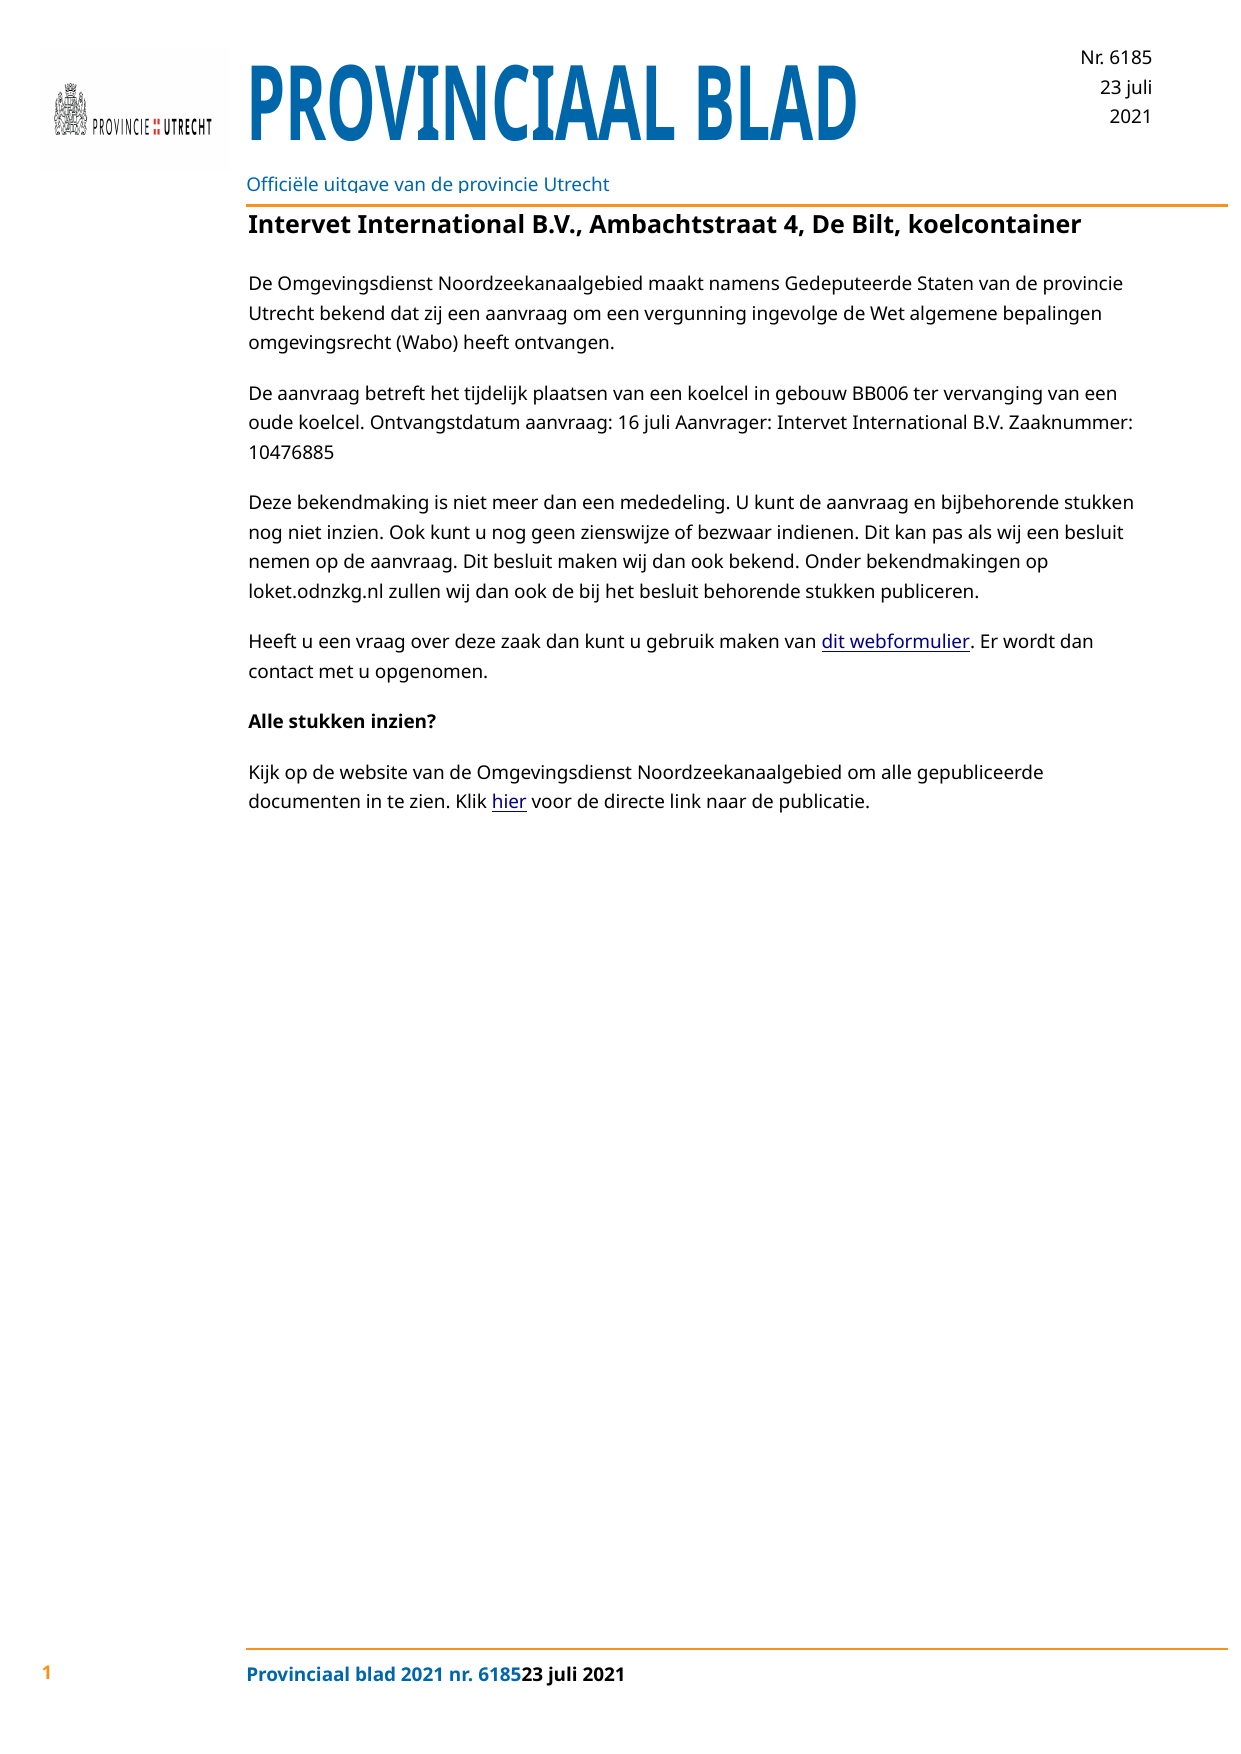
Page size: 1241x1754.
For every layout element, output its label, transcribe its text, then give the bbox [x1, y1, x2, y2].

text De aanvraag betreft het tijdelijk plaatsen van een koelcel in gebouw BB006 ter vervanging van een oude koelcel. Ontvangstdatum aanvraag: 16 juli Aanvrager: Intervet International B.V. Zaaknummer: 10476885 [248, 380, 1152, 465]
text Alle stukken inzien? [248, 709, 1152, 734]
text De Omgevingsdienst Noordzeekanaalgebied maakt namens Gedeputeerde Staten van de provincie Utrecht bekend dat zij een aanvraag om een vergunning ingevolge de Wet algemene bepalingen omgevingsrecht (Wabo) heeft ontvangen. [248, 270, 1152, 355]
text Heeft u een vraag over deze zaak dan kunt u gebruik maken van dit webformulier. Er wordt dan contact met u opgenomen. [248, 629, 1152, 684]
text Intervet International B.V., Ambachtstraat 4, De Bilt, koelcontainer [248, 207, 1152, 241]
text Kijk op de website van de Omgevingsdienst Noordzeekanaalgebied om alle gepubliceerde documenten in te zien. Klik hier voor de directe link naar de publicatie. [248, 759, 1152, 814]
picture [41, 47, 231, 172]
text Deze bekendmaking is niet meer dan een mededeling. U kunt de aanvraag en bijbehorende stukken nog niet inzien. Ook kunt u nog geen zienswijze of bezwaar indienen. Dit kan pas als wij een besluit nemen op de aanvraag. Dit besluit maken wij dan ook bekend. Onder bekendmakingen op loket.odnzkg.nl zullen wij dan ook de bij het besluit behorende stukken publiceren. [248, 489, 1152, 604]
